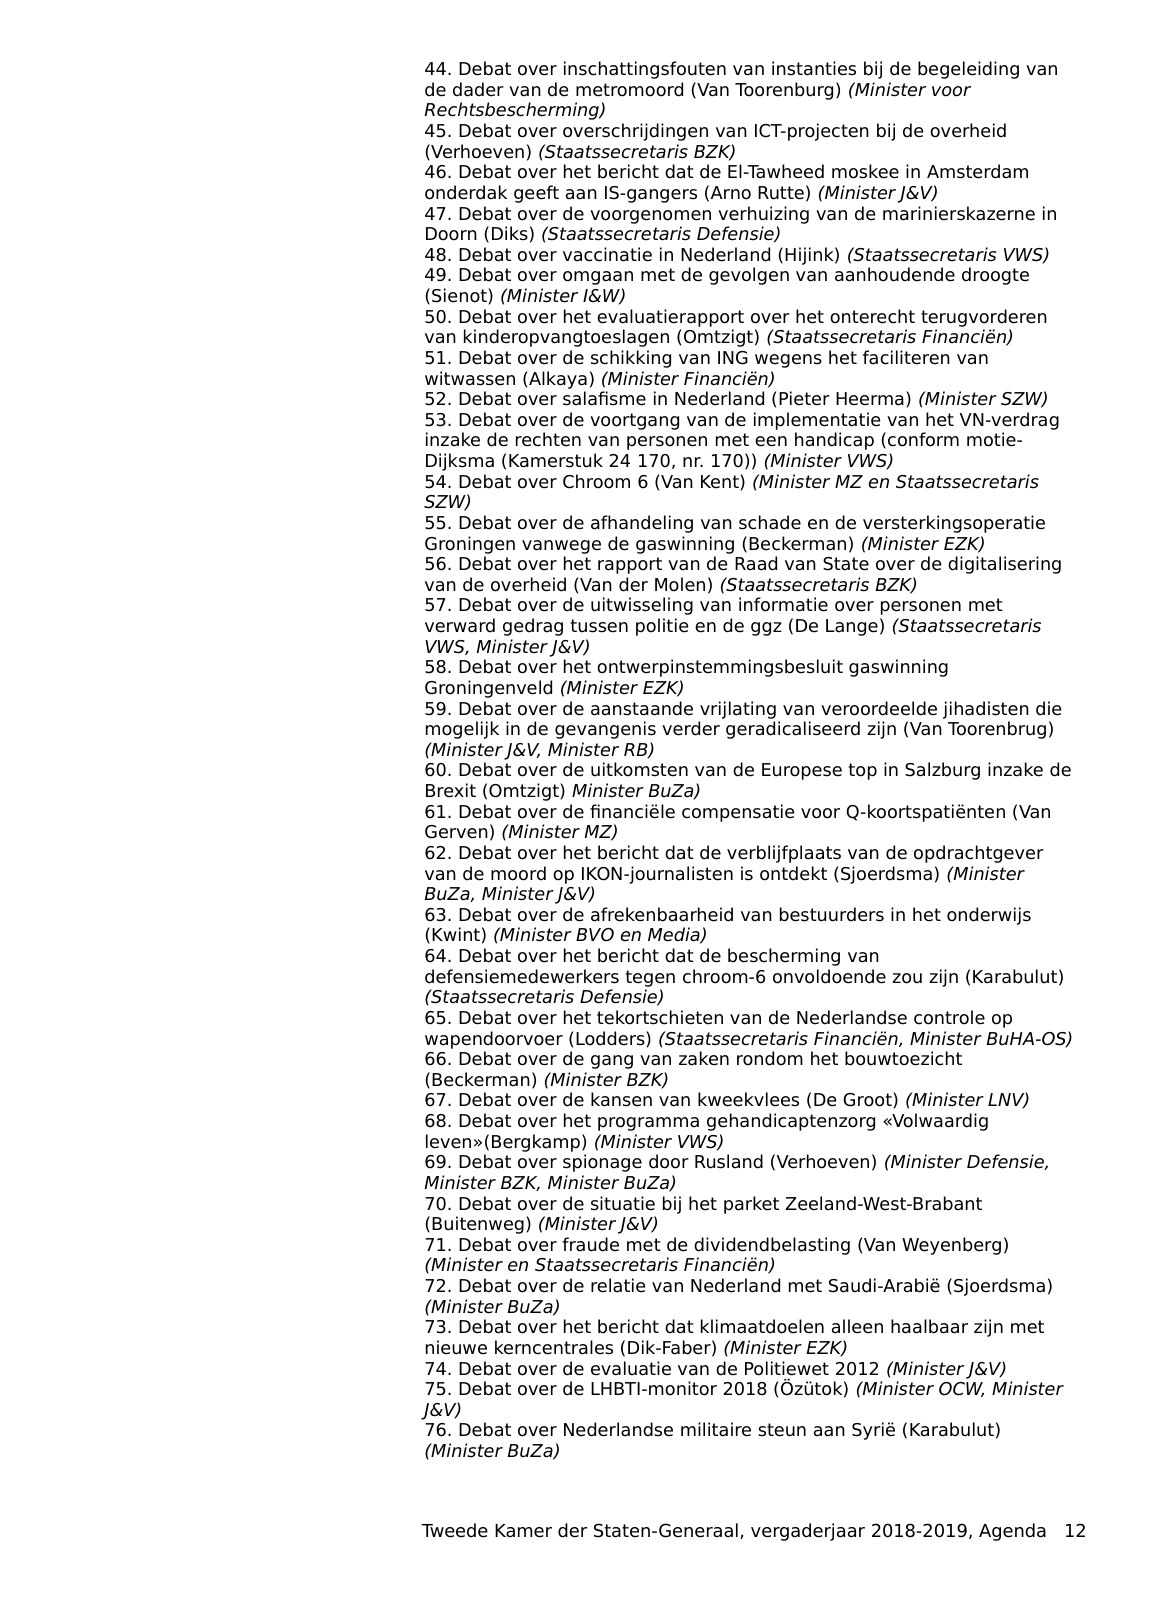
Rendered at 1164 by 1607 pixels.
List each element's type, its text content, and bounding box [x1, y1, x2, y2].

table_cell [401, 1317, 418, 1358]
table_cell [401, 595, 418, 657]
table_cell [77, 1152, 401, 1193]
table_cell [401, 905, 418, 946]
table_cell 70. Debat over de situatie bij het parket Zeeland-West-Brabant (Buitenweg) (Minister J&V) [418, 1194, 1087, 1235]
table_cell 71. Debat over fraude met de dividendbelasting (Van Weyenberg) (Minister en Staatssecretaris Financiën) [418, 1235, 1087, 1276]
table_cell [401, 121, 418, 162]
table_cell [401, 1235, 418, 1276]
table_cell [401, 204, 418, 245]
table_cell [77, 1235, 401, 1276]
table_cell 74. Debat over de evaluatie van de Politiewet 2012 (Minister J&V) [418, 1359, 1087, 1379]
table_cell 45. Debat over overschrijdingen van ICT-projecten bij de overheid (Verhoeven) (Staatssecretaris BZK) [418, 121, 1087, 162]
table_cell [401, 1049, 418, 1090]
table_cell [77, 1379, 401, 1420]
table_cell 55. Debat over de afhandeling van schade en de versterkingsoperatie Groningen vanwege de gaswinning (Beckerman) (Minister EZK) [418, 513, 1087, 554]
table_cell [401, 1420, 418, 1462]
table_cell [77, 595, 401, 657]
table_cell [401, 1008, 418, 1049]
table_cell [77, 348, 401, 389]
table_cell [77, 513, 401, 554]
table_cell 52. Debat over salafisme in Nederland (Pieter Heerma) (Minister SZW) [418, 389, 1087, 410]
table_cell [401, 513, 418, 554]
table_cell [77, 1049, 401, 1090]
table_cell 72. Debat over de relatie van Nederland met Saudi-Arabië (Sjoerdsma) (Minister BuZa) [418, 1276, 1087, 1317]
table_cell [401, 1276, 418, 1317]
table_cell [77, 1194, 401, 1235]
table_cell 64. Debat over het bericht dat de bescherming van defensiemedewerkers tegen chroom-6 onvoldoende zou zijn (Karabulut) (Staatssecretaris Defensie) [418, 946, 1087, 1008]
table_cell [401, 348, 418, 389]
table_cell [401, 760, 418, 802]
table_cell [77, 162, 401, 203]
table_cell [401, 1194, 418, 1235]
table_cell [401, 1111, 418, 1152]
table_cell [77, 554, 401, 595]
table_cell [401, 946, 418, 1008]
table_cell [401, 162, 418, 203]
table_cell 49. Debat over omgaan met de gevolgen van aanhoudende droogte (Sienot) (Minister I&W) [418, 265, 1087, 307]
table_cell 65. Debat over het tekortschieten van de Nederlandse controle op wapendoorvoer (Lodders) (Staatssecretaris Financiën, Minister BuHA-OS) [418, 1008, 1087, 1049]
table_cell [401, 657, 418, 698]
table_cell [77, 410, 401, 472]
table_cell [77, 1317, 401, 1358]
table_cell [77, 1359, 401, 1379]
table_cell [77, 245, 401, 265]
table_cell 54. Debat over Chroom 6 (Van Kent) (Minister MZ en Staatssecretaris SZW) [418, 472, 1087, 513]
table_cell [77, 59, 401, 121]
table_cell [401, 307, 418, 348]
table_cell 59. Debat over de aanstaande vrijlating van veroordeelde jihadisten die mogelijk in de gevangenis verder geradicaliseerd zijn (Van Toorenbrug) (Minister J&V, Minister RB) [418, 699, 1087, 760]
table_cell 50. Debat over het evaluatierapport over het onterecht terugvorderen van kinderopvangtoeslagen (Omtzigt) (Staatssecretaris Financiën) [418, 307, 1087, 348]
table_cell [401, 410, 418, 472]
table_cell [77, 905, 401, 946]
table_cell 44. Debat over inschattingsfouten van instanties bij de begeleiding van de dader van de metromoord (Van Toorenburg) (Minister voor Rechtsbescherming) [418, 59, 1087, 121]
table_cell 57. Debat over de uitwisseling van informatie over personen met verward gedrag tussen politie en de ggz (De Lange) (Staatssecretaris VWS, Minister J&V) [418, 595, 1087, 657]
table_cell 51. Debat over de schikking van ING wegens het faciliteren van witwassen (Alkaya) (Minister Financiën) [418, 348, 1087, 389]
table_cell [77, 265, 401, 307]
table_cell [77, 946, 401, 1008]
table_cell [77, 1420, 401, 1462]
table_cell 46. Debat over het bericht dat de El-Tawheed moskee in Amsterdam onderdak geeft aan IS-gangers (Arno Rutte) (Minister J&V) [418, 162, 1087, 203]
table_cell [77, 843, 401, 905]
table_cell 66. Debat over de gang van zaken rondom het bouwtoezicht (Beckerman) (Minister BZK) [418, 1049, 1087, 1090]
table_cell 53. Debat over de voortgang van de implementatie van het VN-verdrag inzake de rechten van personen met een handicap (conform motie-Dijksma (Kamerstuk 24 170, nr. 170)) (Minister VWS) [418, 410, 1087, 472]
table_cell [77, 1008, 401, 1049]
table_cell 67. Debat over de kansen van kweekvlees (De Groot) (Minister LNV) [418, 1090, 1087, 1111]
table_cell [401, 699, 418, 760]
table_cell [401, 843, 418, 905]
table_cell [77, 802, 401, 843]
table_cell [77, 1276, 401, 1317]
table_cell [401, 389, 418, 410]
table_cell 48. Debat over vaccinatie in Nederland (Hijink) (Staatssecretaris VWS) [418, 245, 1087, 265]
table_cell 68. Debat over het programma gehandicaptenzorg «Volwaardig leven»(Bergkamp) (Minister VWS) [418, 1111, 1087, 1152]
table_cell [77, 1111, 401, 1152]
table_cell [77, 699, 401, 760]
table_cell [77, 121, 401, 162]
table_cell 69. Debat over spionage door Rusland (Verhoeven) (Minister Defensie, Minister BZK, Minister BuZa) [418, 1152, 1087, 1193]
table_cell [401, 265, 418, 307]
table_cell [401, 1152, 418, 1193]
table_cell 75. Debat over de LHBTI-monitor 2018 (Özütok) (Minister OCW, Minister J&V) [418, 1379, 1087, 1420]
table_cell [401, 1379, 418, 1420]
table_cell [77, 307, 401, 348]
table_cell [401, 554, 418, 595]
table_cell 56. Debat over het rapport van de Raad van State over de digitalisering van de overheid (Van der Molen) (Staatssecretaris BZK) [418, 554, 1087, 595]
table_cell [77, 472, 401, 513]
table_cell [77, 204, 401, 245]
table_cell 76. Debat over Nederlandse militaire steun aan Syrië (Karabulut) (Minister BuZa) [418, 1420, 1087, 1462]
table_cell [77, 1090, 401, 1111]
table_cell 61. Debat over de financiële compensatie voor Q-koortspatiënten (Van Gerven) (Minister MZ) [418, 802, 1087, 843]
table_cell 58. Debat over het ontwerpinstemmingsbesluit gaswinning Groningenveld (Minister EZK) [418, 657, 1087, 698]
table_cell [77, 657, 401, 698]
table_cell [401, 802, 418, 843]
table_cell [77, 389, 401, 410]
table_cell 60. Debat over de uitkomsten van de Europese top in Salzburg inzake de Brexit (Omtzigt) Minister BuZa) [418, 760, 1087, 802]
table_cell 73. Debat over het bericht dat klimaatdoelen alleen haalbaar zijn met nieuwe kerncentrales (Dik-Faber) (Minister EZK) [418, 1317, 1087, 1358]
table_cell [401, 59, 418, 121]
table_cell 47. Debat over de voorgenomen verhuizing van de marinierskazerne in Doorn (Diks) (Staatssecretaris Defensie) [418, 204, 1087, 245]
table_cell [401, 472, 418, 513]
table_cell 62. Debat over het bericht dat de verblijfplaats van de opdrachtgever van de moord op IKON-journalisten is ontdekt (Sjoerdsma) (Minister BuZa, Minister J&V) [418, 843, 1087, 905]
table_cell [401, 1090, 418, 1111]
table_cell 63. Debat over de afrekenbaarheid van bestuurders in het onderwijs (Kwint) (Minister BVO en Media) [418, 905, 1087, 946]
table_cell [401, 245, 418, 265]
table_cell [77, 760, 401, 802]
table_cell [401, 1359, 418, 1379]
